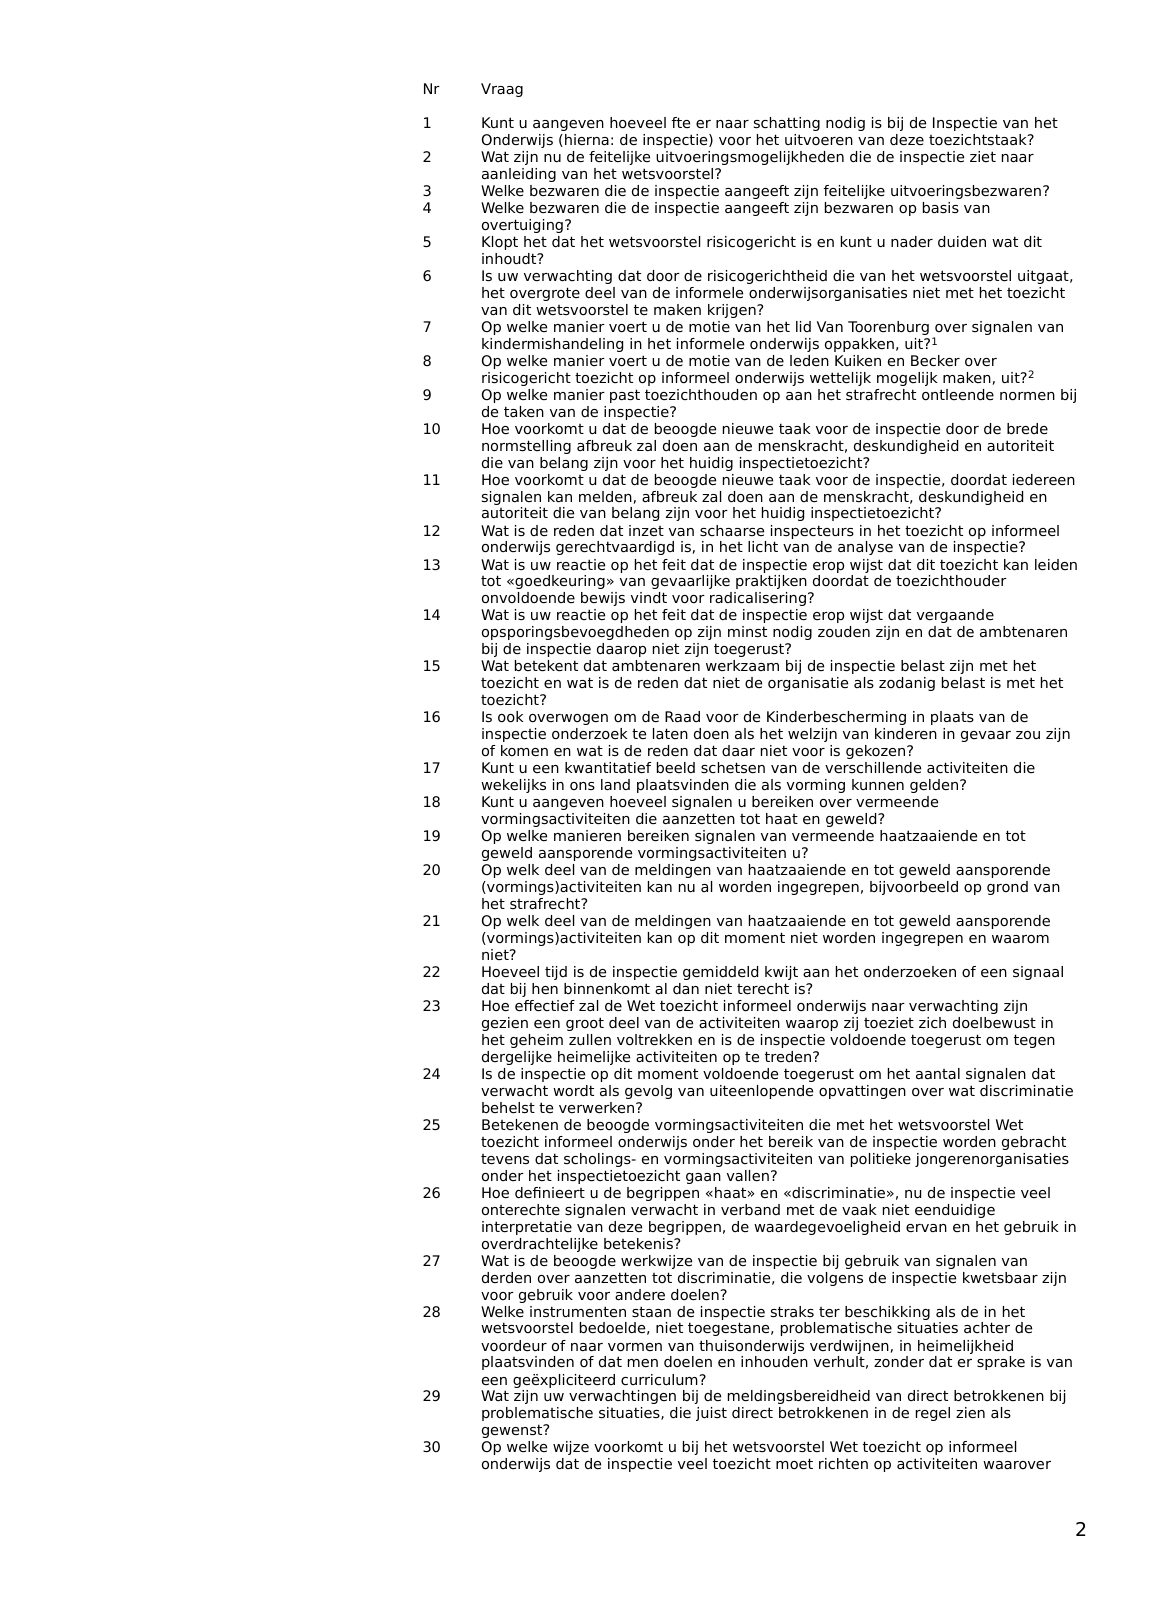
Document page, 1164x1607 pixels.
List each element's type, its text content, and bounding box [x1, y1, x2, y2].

table_cell Klopt het dat het wetsvoorstel risicogericht is en kunt u nader duiden wat dit inhoudt? [475, 234, 1087, 268]
table_cell 25 [422, 1117, 475, 1184]
table_cell 7 [422, 319, 475, 353]
table_cell 5 [422, 234, 475, 268]
table_cell 18 [422, 794, 475, 828]
table_cell 23 [422, 998, 475, 1066]
table_cell Kunt u aangeven hoeveel signalen u bereiken over vermeende vormingsactiviteiten die aanzetten tot haat en geweld? [475, 794, 1087, 828]
table_cell Wat is de beoogde werkwijze van de inspectie bij gebruik van signalen van derden over aanzetten tot discriminatie, die volgens de inspectie kwetsbaar zijn voor gebruik voor andere doelen? [475, 1253, 1087, 1303]
table_cell 20 [422, 862, 475, 913]
table_cell 24 [422, 1066, 475, 1117]
table_cell Is uw verwachting dat door de risicogerichtheid die van het wetsvoorstel uitgaat, het overgrote deel van de informele onderwijsorganisaties niet met het toezicht van dit wetsvoorstel te maken krijgen? [475, 268, 1087, 319]
table_header Vraag [475, 81, 1087, 98]
table_cell Wat is uw reactie op het feit dat de inspectie erop wijst dat vergaande opsporingsbevoegdheden op zijn minst nodig zouden zijn en dat de ambtenaren bij de inspectie daarop niet zijn toegerust? [475, 607, 1087, 658]
table_header Nr [422, 81, 475, 98]
table_cell Op welke manier voert u de motie van het lid Van Toorenburg over signalen van kindermishandeling in het informele onderwijs oppakken, uit?1 [475, 319, 1087, 353]
table_cell Is ook overwogen om de Raad voor de Kinderbescherming in plaats van de inspectie onderzoek te laten doen als het welzijn van kinderen in gevaar zou zijn of komen en wat is de reden dat daar niet voor is gekozen? [475, 709, 1087, 760]
table_cell Op welke manier voert u de motie van de leden Kuiken en Becker over risicogericht toezicht op informeel onderwijs wettelijk mogelijk maken, uit?2 [475, 353, 1087, 387]
table_cell 29 [422, 1388, 475, 1439]
table_cell 17 [422, 760, 475, 794]
table_cell 3 [422, 183, 475, 200]
table_cell Op welke manier past toezichthouden op aan het strafrecht ontleende normen bij de taken van de inspectie? [475, 387, 1087, 421]
table_cell 28 [422, 1304, 475, 1388]
table_cell Hoe definieert u de begrippen «haat» en «discriminatie», nu de inspectie veel onterechte signalen verwacht in verband met de vaak niet eenduidige interpretatie van deze begrippen, de waardegevoeligheid ervan en het gebruik in overdrachtelijke betekenis? [475, 1185, 1087, 1252]
table_cell 16 [422, 709, 475, 760]
table_cell Op welke wijze voorkomt u bij het wetsvoorstel Wet toezicht op informeel onderwijs dat de inspectie veel toezicht moet richten op activiteiten waarover [475, 1439, 1087, 1473]
table_cell 8 [422, 353, 475, 387]
table_cell Kunt u een kwantitatief beeld schetsen van de verschillende activiteiten die wekelijks in ons land plaatsvinden die als vorming kunnen gelden? [475, 760, 1087, 794]
table_cell 26 [422, 1185, 475, 1252]
table_cell Op welk deel van de meldingen van haatzaaiende en tot geweld aansporende (vormings)activiteiten kan op dit moment niet worden ingegrepen en waarom niet? [475, 913, 1087, 964]
table_cell Welke bezwaren die de inspectie aangeeft zijn bezwaren op basis van overtuiging? [475, 200, 1087, 234]
table_cell Wat zijn nu de feitelijke uitvoeringsmogelijkheden die de inspectie ziet naar aanleiding van het wetsvoorstel? [475, 149, 1087, 183]
table_cell 30 [422, 1439, 475, 1473]
table_cell Is de inspectie op dit moment voldoende toegerust om het aantal signalen dat verwacht wordt als gevolg van uiteenlopende opvattingen over wat discriminatie behelst te verwerken? [475, 1066, 1087, 1117]
table_cell 1 [422, 115, 475, 149]
table_cell Hoe effectief zal de Wet toezicht informeel onderwijs naar verwachting zijn gezien een groot deel van de activiteiten waarop zij toeziet zich doelbewust in het geheim zullen voltrekken en is de inspectie voldoende toegerust om tegen dergelijke heimelijke activiteiten op te treden? [475, 998, 1087, 1066]
table_cell 13 [422, 556, 475, 607]
table_cell [422, 98, 475, 115]
table_cell Wat is uw reactie op het feit dat de inspectie erop wijst dat dit toezicht kan leiden tot «goedkeuring» van gevaarlijke praktijken doordat de toezichthouder onvoldoende bewijs vindt voor radicalisering? [475, 556, 1087, 607]
table_cell 11 [422, 471, 475, 522]
table_cell Welke instrumenten staan de inspectie straks ter beschikking als de in het wetsvoorstel bedoelde, niet toegestane, problematische situaties achter de voordeur of naar vormen van thuisonderwijs verdwijnen, in heimelijkheid plaatsvinden of dat men doelen en inhouden verhult, zonder dat er sprake is van een geëxpliciteerd curriculum? [475, 1304, 1087, 1388]
table_cell 2 [422, 149, 475, 183]
table_cell 4 [422, 200, 475, 234]
table_cell Betekenen de beoogde vormingsactiviteiten die met het wetsvoorstel Wet toezicht informeel onderwijs onder het bereik van de inspectie worden gebracht tevens dat scholings- en vormingsactiviteiten van politieke jongerenorganisaties onder het inspectietoezicht gaan vallen? [475, 1117, 1087, 1184]
table_cell 15 [422, 658, 475, 709]
table_cell Welke bezwaren die de inspectie aangeeft zijn feitelijke uitvoeringsbezwaren? [475, 183, 1087, 200]
table_cell 21 [422, 913, 475, 964]
table_cell 12 [422, 523, 475, 556]
table_cell Wat betekent dat ambtenaren werkzaam bij de inspectie belast zijn met het toezicht en wat is de reden dat niet de organisatie als zodanig belast is met het toezicht? [475, 658, 1087, 709]
table_cell 14 [422, 607, 475, 658]
table_cell 27 [422, 1253, 475, 1303]
table_cell [475, 98, 1087, 115]
table_cell 9 [422, 387, 475, 421]
table_cell 6 [422, 268, 475, 319]
table_cell Wat is de reden dat inzet van schaarse inspecteurs in het toezicht op informeel onderwijs gerechtvaardigd is, in het licht van de analyse van de inspectie? [475, 523, 1087, 556]
table_cell 10 [422, 421, 475, 471]
table_cell Hoe voorkomt u dat de beoogde nieuwe taak voor de inspectie door de brede normstelling afbreuk zal doen aan de menskracht, deskundigheid en autoriteit die van belang zijn voor het huidig inspectietoezicht? [475, 421, 1087, 471]
table_cell 19 [422, 828, 475, 862]
table_cell Hoeveel tijd is de inspectie gemiddeld kwijt aan het onderzoeken of een signaal dat bij hen binnenkomt al dan niet terecht is? [475, 964, 1087, 998]
table_cell Kunt u aangeven hoeveel fte er naar schatting nodig is bij de Inspectie van het Onderwijs (hierna: de inspectie) voor het uitvoeren van deze toezichtstaak? [475, 115, 1087, 149]
table_cell Op welke manieren bereiken signalen van vermeende haatzaaiende en tot geweld aansporende vormingsactiviteiten u? [475, 828, 1087, 862]
table_cell Op welk deel van de meldingen van haatzaaiende en tot geweld aansporende (vormings)activiteiten kan nu al worden ingegrepen, bijvoorbeeld op grond van het strafrecht? [475, 862, 1087, 913]
table_cell Hoe voorkomt u dat de beoogde nieuwe taak voor de inspectie, doordat iedereen signalen kan melden, afbreuk zal doen aan de menskracht, deskundigheid en autoriteit die van belang zijn voor het huidig inspectietoezicht? [475, 471, 1087, 522]
table_cell 22 [422, 964, 475, 998]
table_cell Wat zijn uw verwachtingen bij de meldingsbereidheid van direct betrokkenen bij problematische situaties, die juist direct betrokkenen in de regel zien als gewenst? [475, 1388, 1087, 1439]
